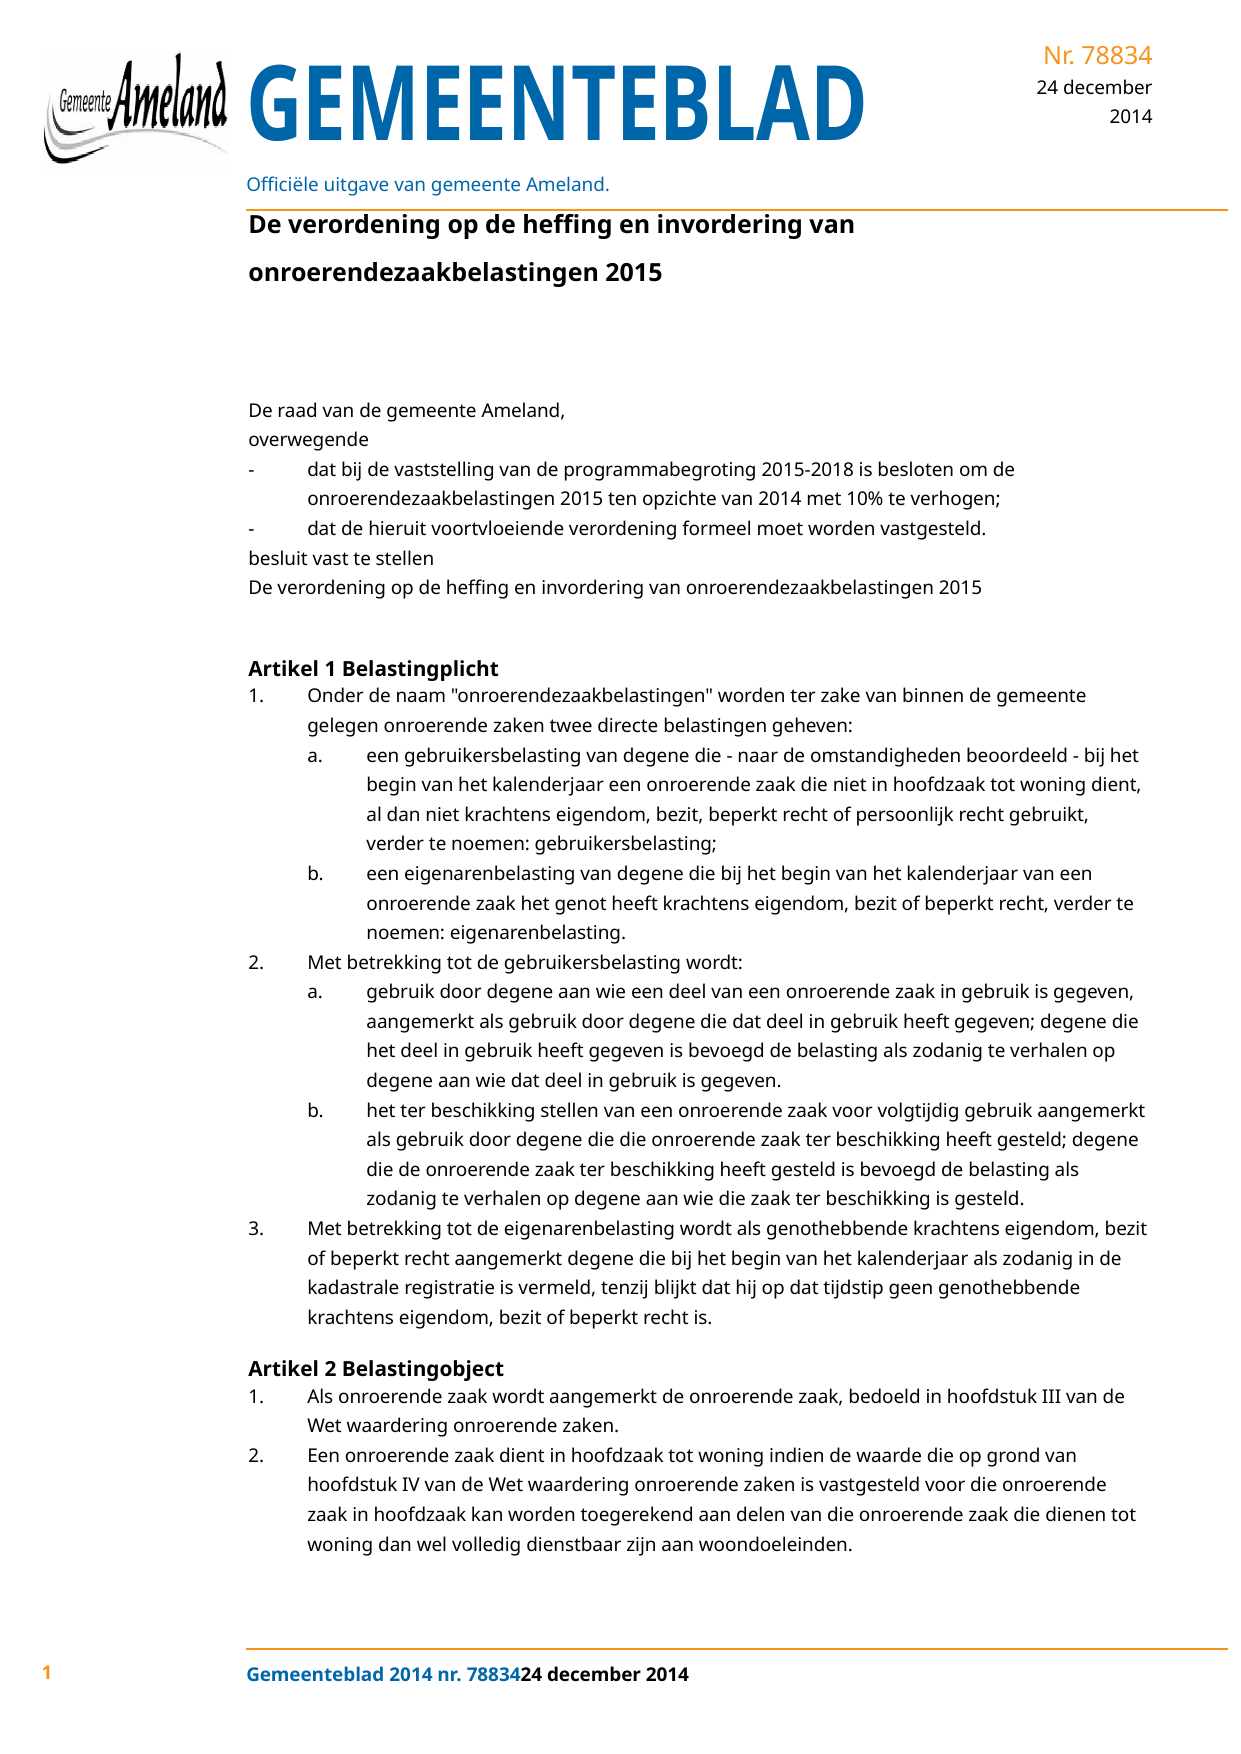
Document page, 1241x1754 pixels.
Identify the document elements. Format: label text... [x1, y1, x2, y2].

text overwegende [248, 426, 1152, 452]
text besluit vast te stellen [248, 545, 1152, 570]
list dat de hieruit voortvloeiende verordening formeel moet worden vastgesteld. [248, 515, 1152, 541]
text De raad van de gemeente Ameland, [248, 397, 1152, 422]
list het ter beschikking stellen van een onroerende zaak voor volgtijdig gebruik aangemerkt als gebruik door degene die die onroerende zaak ter beschikking heeft gesteld; degene die de onroerende zaak ter beschikking heeft gesteld is bevoegd de belasting als zodanig te verhalen op degene aan wie die zaak ter beschikking is gesteld. [307, 1097, 1152, 1211]
list Onder de naam "onroerendezaakbelastingen" worden ter zake van binnen de gemeente gelegen onroerende zaken twee directe belastingen geheven: [248, 683, 1152, 738]
text De verordening op de heffing en invordering van onroerendezaakbelastingen 2015 [248, 574, 1152, 600]
list Als onroerende zaak wordt aangemerkt de onroerende zaak, bedoeld in hoofdstuk III van de Wet waardering onroerende zaken. [248, 1383, 1152, 1438]
list Een onroerende zaak dient in hoofdzaak tot woning indien de waarde die op grond van hoofdstuk IV van de Wet waardering onroerende zaken is vastgesteld voor die onroerende zaak in hoofdzaak kan worden toegerekend aan delen van die onroerende zaak die dienen tot woning dan wel volledig dienstbaar zijn aan woondoeleinden. [248, 1442, 1152, 1556]
list dat bij de vaststelling van de programmabegroting 2015-2018 is besloten om de onroerendezaakbelastingen 2015 ten opzichte van 2014 met 10% te verhogen; [248, 456, 1152, 511]
list gebruik door degene aan wie een deel van een onroerende zaak in gebruik is gegeven, aangemerkt als gebruik door degene die dat deel in gebruik heeft gegeven; degene die het deel in gebruik heeft gegeven is bevoegd de belasting als zodanig te verhalen op degene aan wie dat deel in gebruik is gegeven. [307, 978, 1152, 1093]
list een gebruikersbelasting van degene die - naar de omstandigheden beoordeeld - bij het begin van het kalenderjaar een onroerende zaak die niet in hoofdzaak tot woning dient, al dan niet krachtens eigendom, bezit, beperkt recht of persoonlijk recht gebruikt, verder te noemen: gebruikersbelasting; [307, 742, 1152, 856]
text Artikel 2 Belastingobject [248, 1354, 1152, 1383]
text De verordening op de heffing en invordering van onroerendezaakbelastingen 2015 [248, 211, 1152, 288]
list Met betrekking tot de eigenarenbelasting wordt als genothebbende krachtens eigendom, bezit of beperkt recht aangemerkt degene die bij het begin van het kalenderjaar als zodanig in de kadastrale registratie is vermeld, tenzij blijkt dat hij op dat tijdstip geen genothebbende krachtens eigendom, bezit of beperkt recht is. [248, 1215, 1152, 1330]
picture [41, 47, 231, 172]
text Artikel 1 Belastingplicht [248, 654, 1152, 683]
list Met betrekking tot de gebruikersbelasting wordt: [248, 949, 1152, 975]
list een eigenarenbelasting van degene die bij het begin van het kalenderjaar van een onroerende zaak het genot heeft krachtens eigendom, bezit of beperkt recht, verder te noemen: eigenarenbelasting. [307, 860, 1152, 945]
